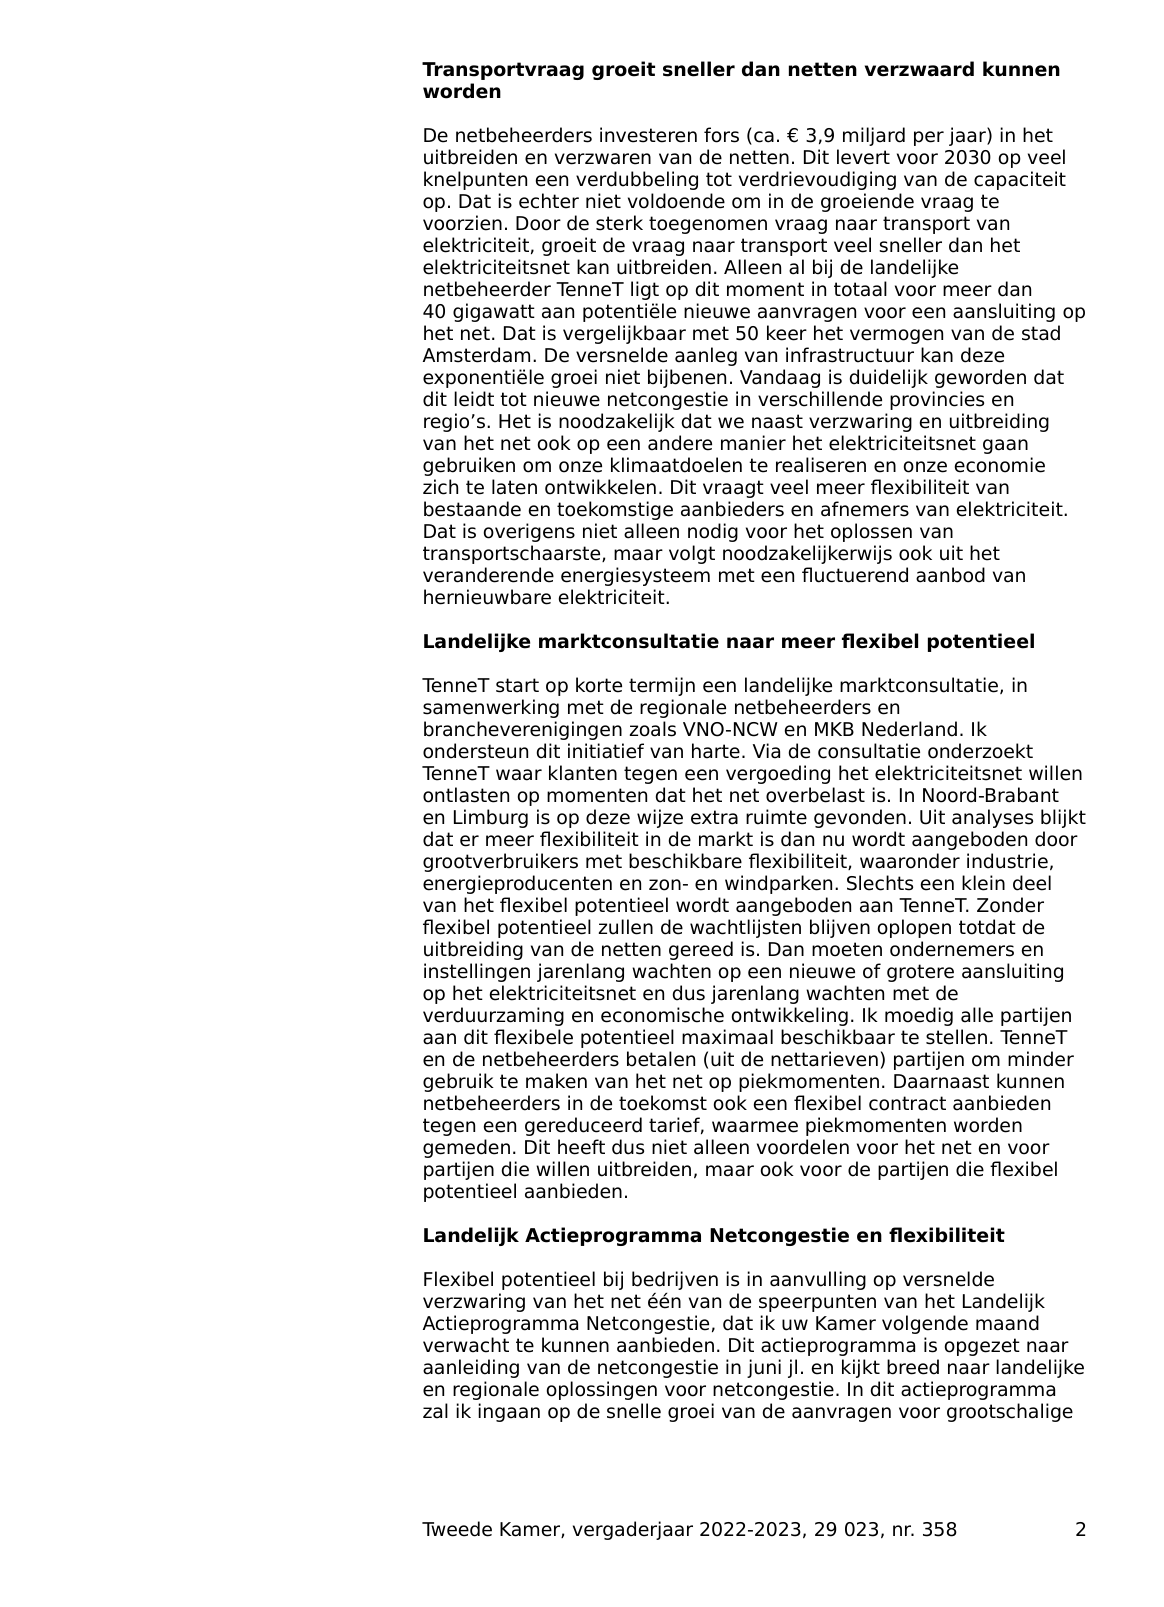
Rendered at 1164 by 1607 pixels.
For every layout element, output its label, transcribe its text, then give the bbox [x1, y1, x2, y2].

text De netbeheerders investeren fors (ca. € 3,9 miljard per jaar) in het uitbreiden en verzwaren van de netten. Dit levert voor 2030 op veel knelpunten een verdubbeling tot verdrievoudiging van de capaciteit op. Dat is echter niet voldoende om in de groeiende vraag te voorzien. Door de sterk toegenomen vraag naar transport van elektriciteit, groeit de vraag naar transport veel sneller dan het elektriciteitsnet kan uitbreiden. Alleen al bij de landelijke netbeheerder TenneT ligt op dit moment in totaal voor meer dan 40 gigawatt aan potentiële nieuwe aanvragen voor een aansluiting op het net. Dat is vergelijkbaar met 50 keer het vermogen van de stad Amsterdam. De versnelde aanleg van infrastructuur kan deze exponentiële groei niet bijbenen. Vandaag is duidelijk geworden dat dit leidt tot nieuwe netcongestie in verschillende provincies en regio’s. Het is noodzakelijk dat we naast verzwaring en uitbreiding van het net ook op een andere manier het elektriciteitsnet gaan gebruiken om onze klimaatdoelen te realiseren en onze economie zich te laten ontwikkelen. Dit vraagt veel meer flexibiliteit van bestaande en toekomstige aanbieders en afnemers van elektriciteit. Dat is overigens niet alleen nodig voor het oplossen van transportschaarste, maar volgt noodzakelijkerwijs ook uit het veranderende energiesysteem met een fluctuerend aanbod van hernieuwbare elektriciteit. [422, 125, 1087, 609]
subtitle Landelijk Actieprogramma Netcongestie en flexibiliteit [422, 1225, 1087, 1247]
subtitle Transportvraag groeit sneller dan netten verzwaard kunnen worden [422, 59, 1087, 103]
subtitle Landelijke marktconsultatie naar meer flexibel potentieel [422, 631, 1087, 653]
text Flexibel potentieel bij bedrijven is in aanvulling op versnelde verzwaring van het net één van de speerpunten van het Landelijk Actieprogramma Netcongestie, dat ik uw Kamer volgende maand verwacht te kunnen aanbieden. Dit actieprogramma is opgezet naar aanleiding van de netcongestie in juni jl. en kijkt breed naar landelijke en regionale oplossingen voor netcongestie. In dit actieprogramma zal ik ingaan op de snelle groei van de aanvragen voor grootschalige [422, 1269, 1087, 1423]
text TenneT start op korte termijn een landelijke marktconsultatie, in samenwerking met de regionale netbeheerders en brancheverenigingen zoals VNO-NCW en MKB Nederland. Ik ondersteun dit initiatief van harte. Via de consultatie onderzoekt TenneT waar klanten tegen een vergoeding het elektriciteitsnet willen ontlasten op momenten dat het net overbelast is. In Noord-Brabant en Limburg is op deze wijze extra ruimte gevonden. Uit analyses blijkt dat er meer flexibiliteit in de markt is dan nu wordt aangeboden door grootverbruikers met beschikbare flexibiliteit, waaronder industrie, energieproducenten en zon- en windparken. Slechts een klein deel van het flexibel potentieel wordt aangeboden aan TenneT. Zonder flexibel potentieel zullen de wachtlijsten blijven oplopen totdat de uitbreiding van de netten gereed is. Dan moeten ondernemers en instellingen jarenlang wachten op een nieuwe of grotere aansluiting op het elektriciteitsnet en dus jarenlang wachten met de verduurzaming en economische ontwikkeling. Ik moedig alle partijen aan dit flexibele potentieel maximaal beschikbaar te stellen. TenneT en de netbeheerders betalen (uit de nettarieven) partijen om minder gebruik te maken van het net op piekmomenten. Daarnaast kunnen netbeheerders in de toekomst ook een flexibel contract aanbieden tegen een gereduceerd tarief, waarmee piekmomenten worden gemeden. Dit heeft dus niet alleen voordelen voor het net en voor partijen die willen uitbreiden, maar ook voor de partijen die flexibel potentieel aanbieden. [422, 675, 1087, 1203]
